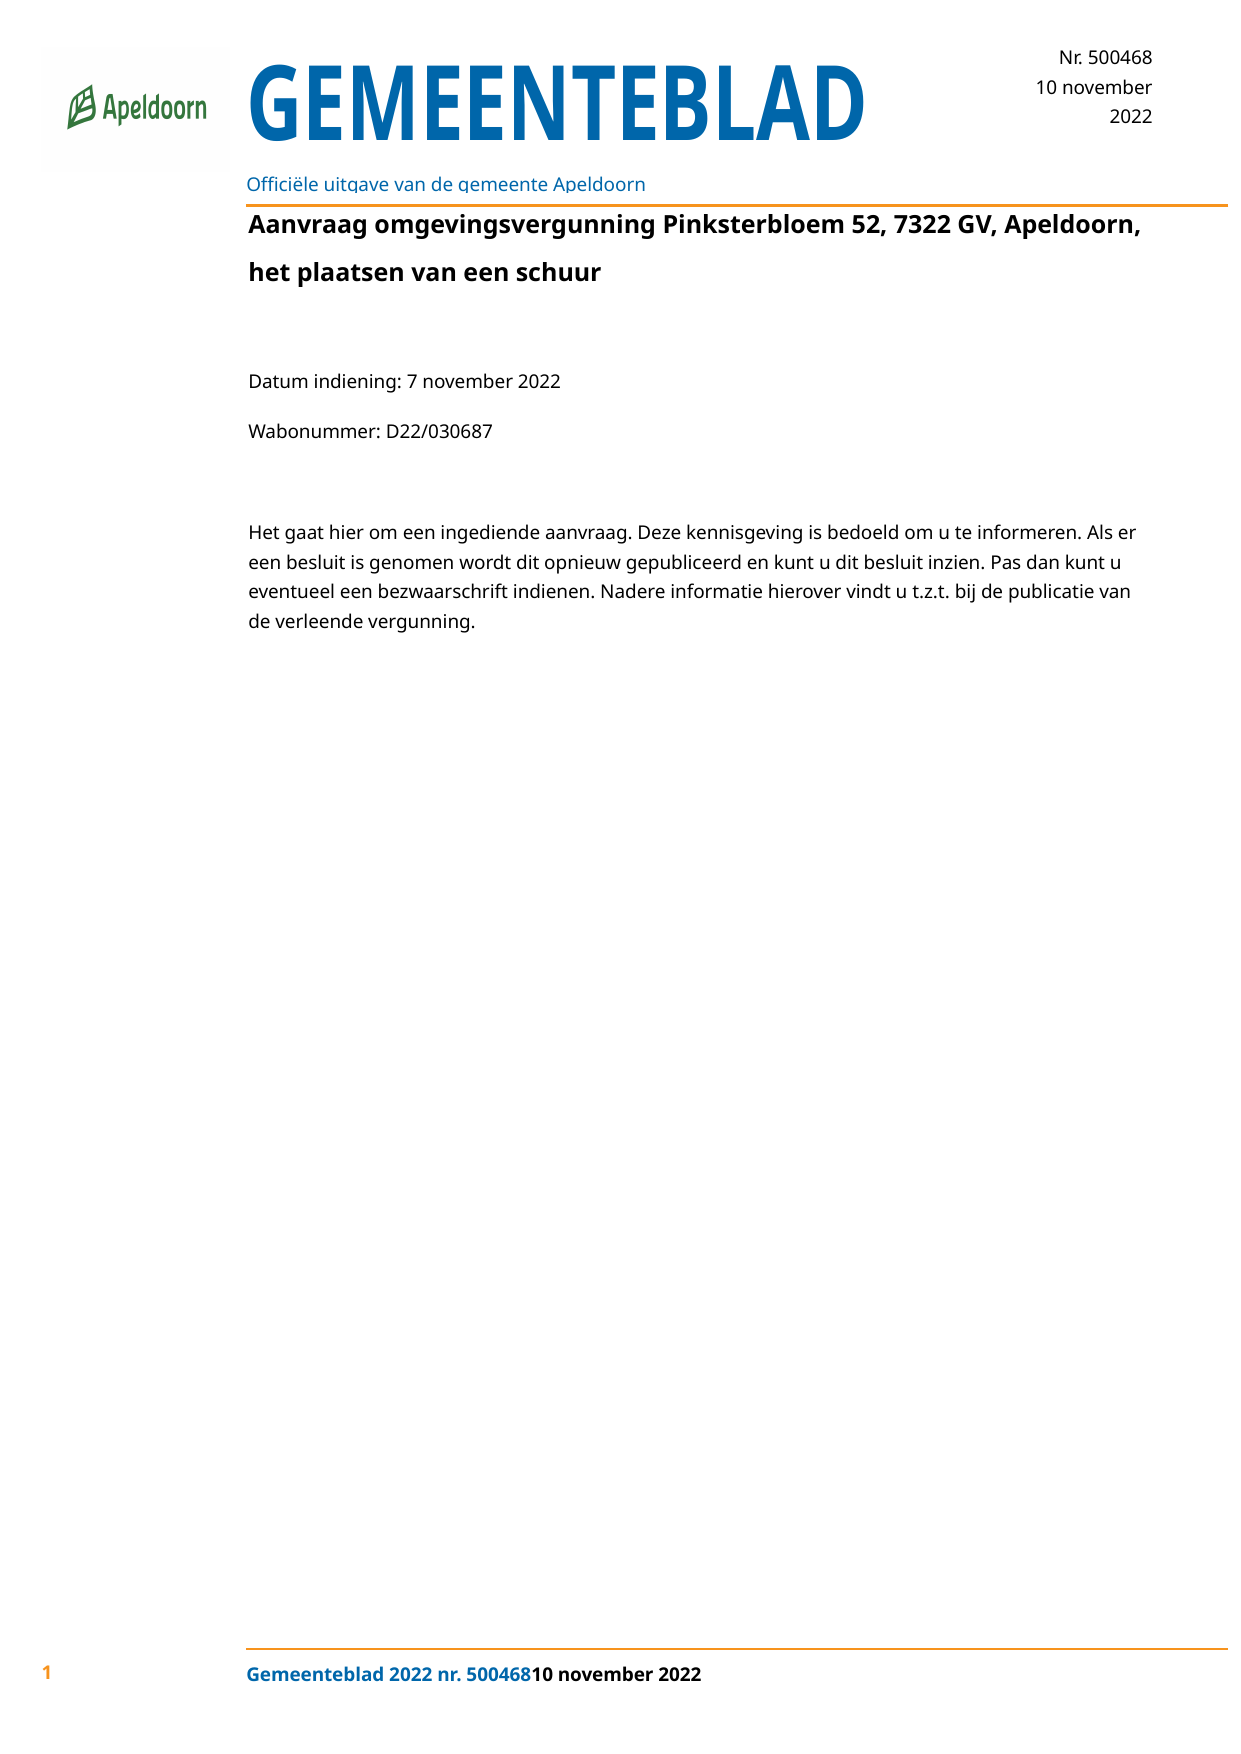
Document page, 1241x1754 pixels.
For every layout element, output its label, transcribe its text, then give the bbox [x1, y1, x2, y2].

picture [41, 47, 231, 172]
text Datum indiening: 7 november 2022 [248, 368, 1152, 394]
text Aanvraag omgevingsvergunning Pinksterbloem 52, 7322 GV, Apeldoorn, het plaatsen van een schuur [248, 207, 1152, 288]
text Wabonummer: D22/030687 [248, 419, 1152, 444]
text Het gaat hier om een ingediende aanvraag. Deze kennisgeving is bedoeld om u te informeren. Als er een besluit is genomen wordt dit opnieuw gepubliceerd en kunt u dit besluit inzien. Pas dan kunt u eventueel een bezwaarschrift indienen. Nadere informatie hierover vindt u t.z.t. bij de publicatie van de verleende vergunning. [248, 519, 1152, 634]
